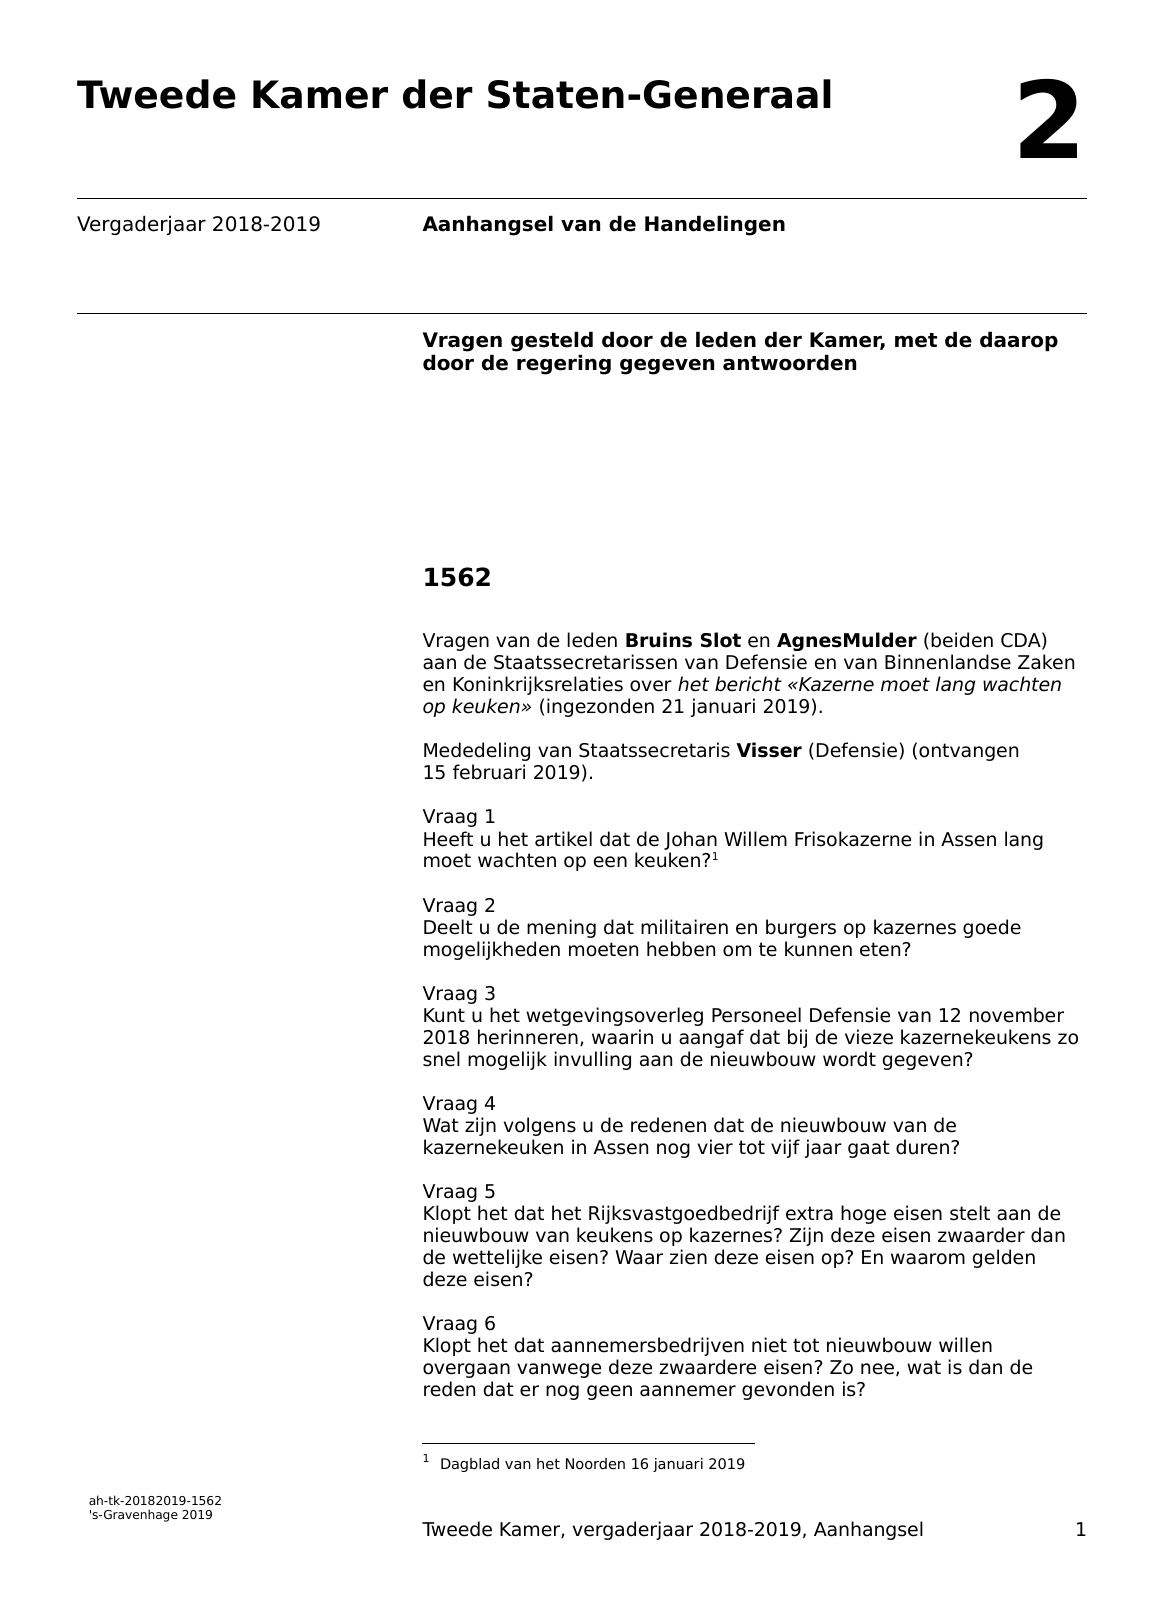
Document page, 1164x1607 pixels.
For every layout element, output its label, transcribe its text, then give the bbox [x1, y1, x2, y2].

text 's-Gravenhage 2019 [88, 1508, 323, 1522]
text Klopt het dat aannemersbedrijven niet tot nieuwbouw willen overgaan vanwege deze zwaardere eisen? Zo nee, wat is dan de reden dat er nog geen aannemer gevonden is? [422, 1335, 1087, 1401]
table_cell Vragen gesteld door de leden der Kamer, met de daarop door de regering gegeven antwoorden [422, 314, 1087, 375]
table_cell Aanhangsel van de Handelingen [422, 199, 1087, 313]
text Vraag 1 [422, 806, 1087, 828]
text Wat zijn volgens u de redenen dat de nieuwbouw van de kazernekeuken in Assen nog vier tot vijf jaar gaat duren? [422, 1115, 1087, 1159]
text Mededeling van Staatssecretaris Visser (Defensie) (ontvangen 15 februari 2019). [422, 740, 1087, 784]
text Dagblad van het Noorden 16 januari 2019 [422, 1452, 1087, 1474]
text Vraag 3 [422, 983, 1087, 1005]
text 1562 [422, 563, 1087, 592]
text Vragen van de leden Bruins Slot en AgnesMulder (beiden CDA) aan de Staatssecretarissen van Defensie en van Binnenlandse Zaken en Koninkrijksrelaties over het bericht «Kazerne moet lang wachten op keuken» (ingezonden 21 januari 2019). [422, 630, 1087, 718]
text Klopt het dat het Rijksvastgoedbedrijf extra hoge eisen stelt aan de nieuwbouw van keukens op kazernes? Zijn deze eisen zwaarder dan de wettelijke eisen? Waar zien deze eisen op? En waarom gelden deze eisen? [422, 1203, 1087, 1291]
text Vraag 4 [422, 1093, 1087, 1115]
table_cell Vergaderjaar 2018-2019 [77, 199, 422, 313]
text Vraag 5 [422, 1181, 1087, 1203]
text Deelt u de mening dat militairen en burgers op kazernes goede mogelijkheden moeten hebben om te kunnen eten? [422, 917, 1087, 961]
text Vraag 2 [422, 894, 1087, 917]
text ah-tk-20182019-1562 [88, 1494, 323, 1508]
text Heeft u het artikel dat de Johan Willem Frisokazerne in Assen lang moet wachten op een keuken? [422, 828, 1087, 872]
text Kunt u het wetgevingsoverleg Personeel Defensie van 12 november 2018 herinneren, waarin u aangaf dat bij de vieze kazernekeukens zo snel mogelijk invulling aan de nieuwbouw wordt gegeven? [422, 1005, 1087, 1071]
table_header 2 [886, 59, 1087, 198]
text Vraag 6 [422, 1313, 1087, 1335]
table_cell [77, 314, 422, 375]
table_header Tweede Kamer der Staten-Generaal [77, 59, 886, 198]
